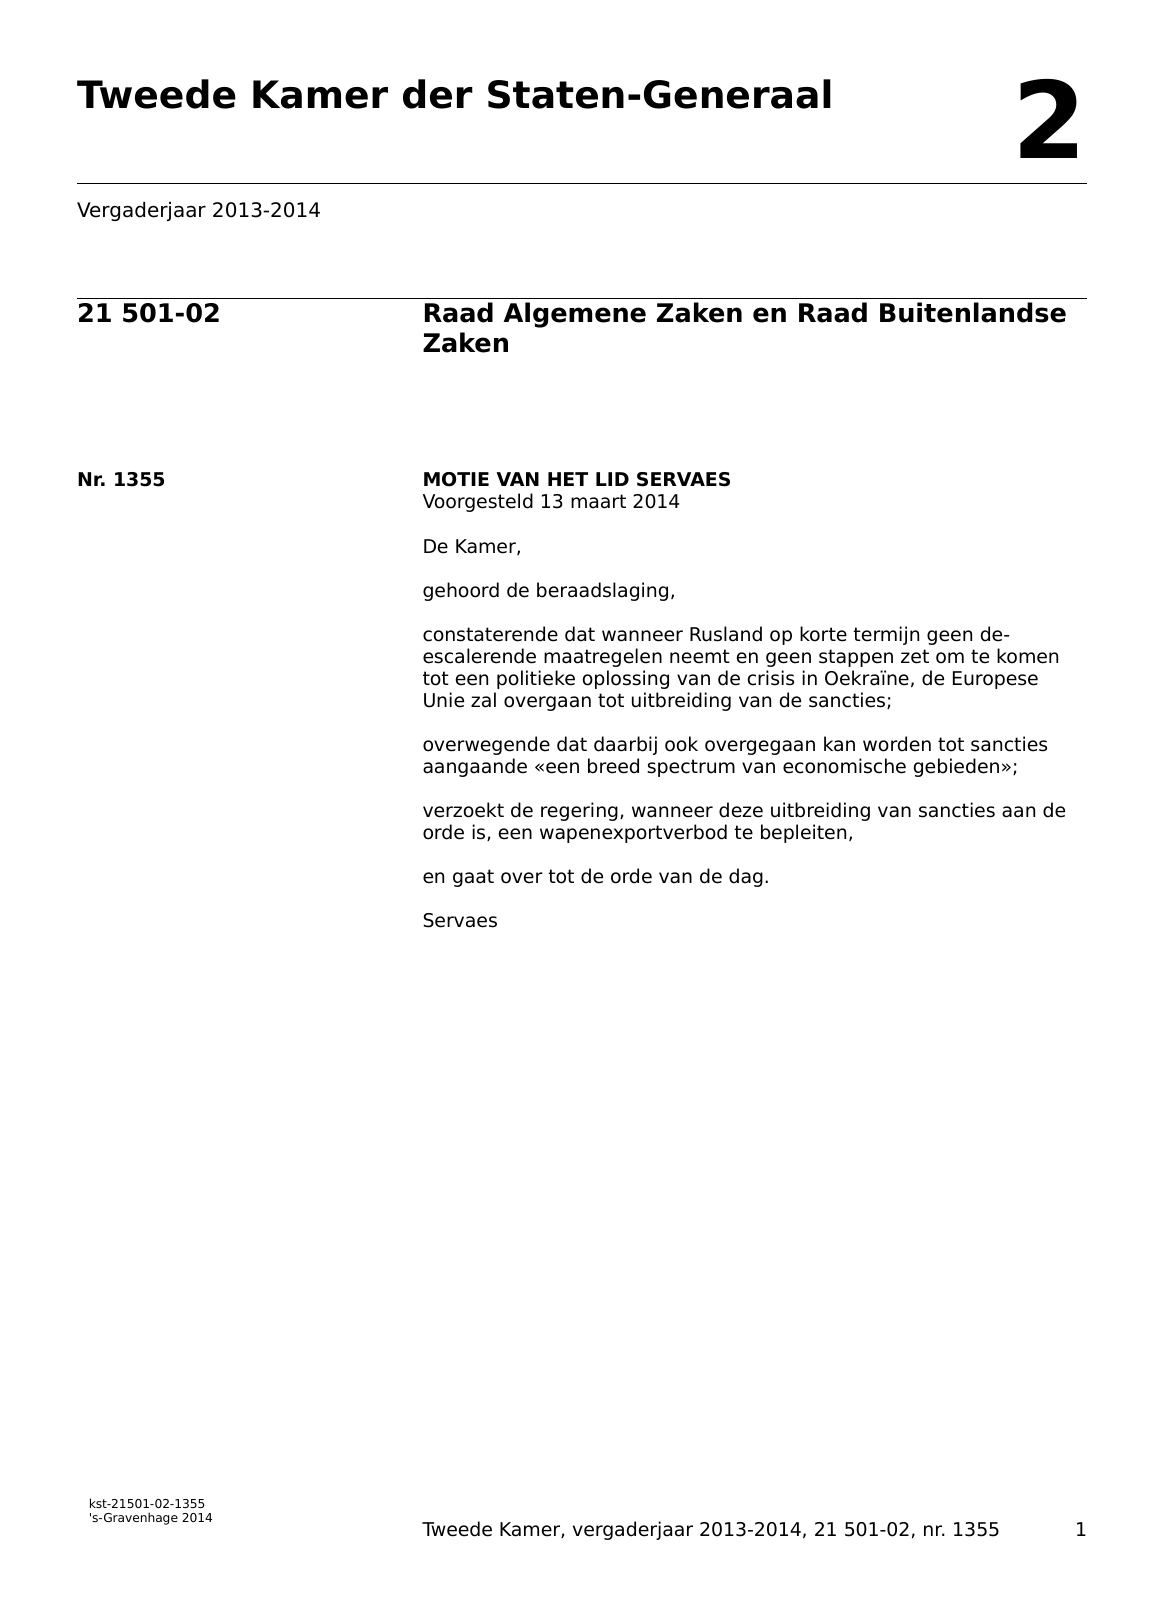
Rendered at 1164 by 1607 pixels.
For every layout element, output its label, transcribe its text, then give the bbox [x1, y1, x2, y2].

text Servaes [422, 910, 1087, 932]
table_header 2 [886, 59, 1087, 183]
table_cell Vergaderjaar 2013-2014 [77, 184, 1087, 298]
text gehoord de beraadslaging, [422, 580, 1087, 602]
text en gaat over tot de orde van de dag. [422, 866, 1087, 888]
table_header Tweede Kamer der Staten-Generaal [77, 59, 886, 183]
text Voorgesteld 13 maart 2014 [422, 491, 1087, 513]
subtitle Nr. 1355 MOTIE VAN HET LID SERVAES [77, 469, 1087, 491]
text verzoekt de regering, wanneer deze uitbreiding van sancties aan de orde is, een wapenexportverbod te bepleiten, [422, 800, 1087, 844]
text De Kamer, [422, 536, 1087, 557]
text overwegende dat daarbij ook overgegaan kan worden tot sancties aangaande «een breed spectrum van economische gebieden»; [422, 734, 1087, 778]
text 's-Gravenhage 2014 [88, 1511, 323, 1525]
text kst-21501-02-1355 [88, 1497, 323, 1511]
subtitle 21 501-02 Raad Algemene Zaken en Raad Buitenlandse Zaken [77, 299, 1087, 358]
text constaterende dat wanneer Rusland op korte termijn geen de-escalerende maatregelen neemt en geen stappen zet om te komen tot een politieke oplossing van de crisis in Oekraïne, de Europese Unie zal overgaan tot uitbreiding van de sancties; [422, 624, 1087, 712]
